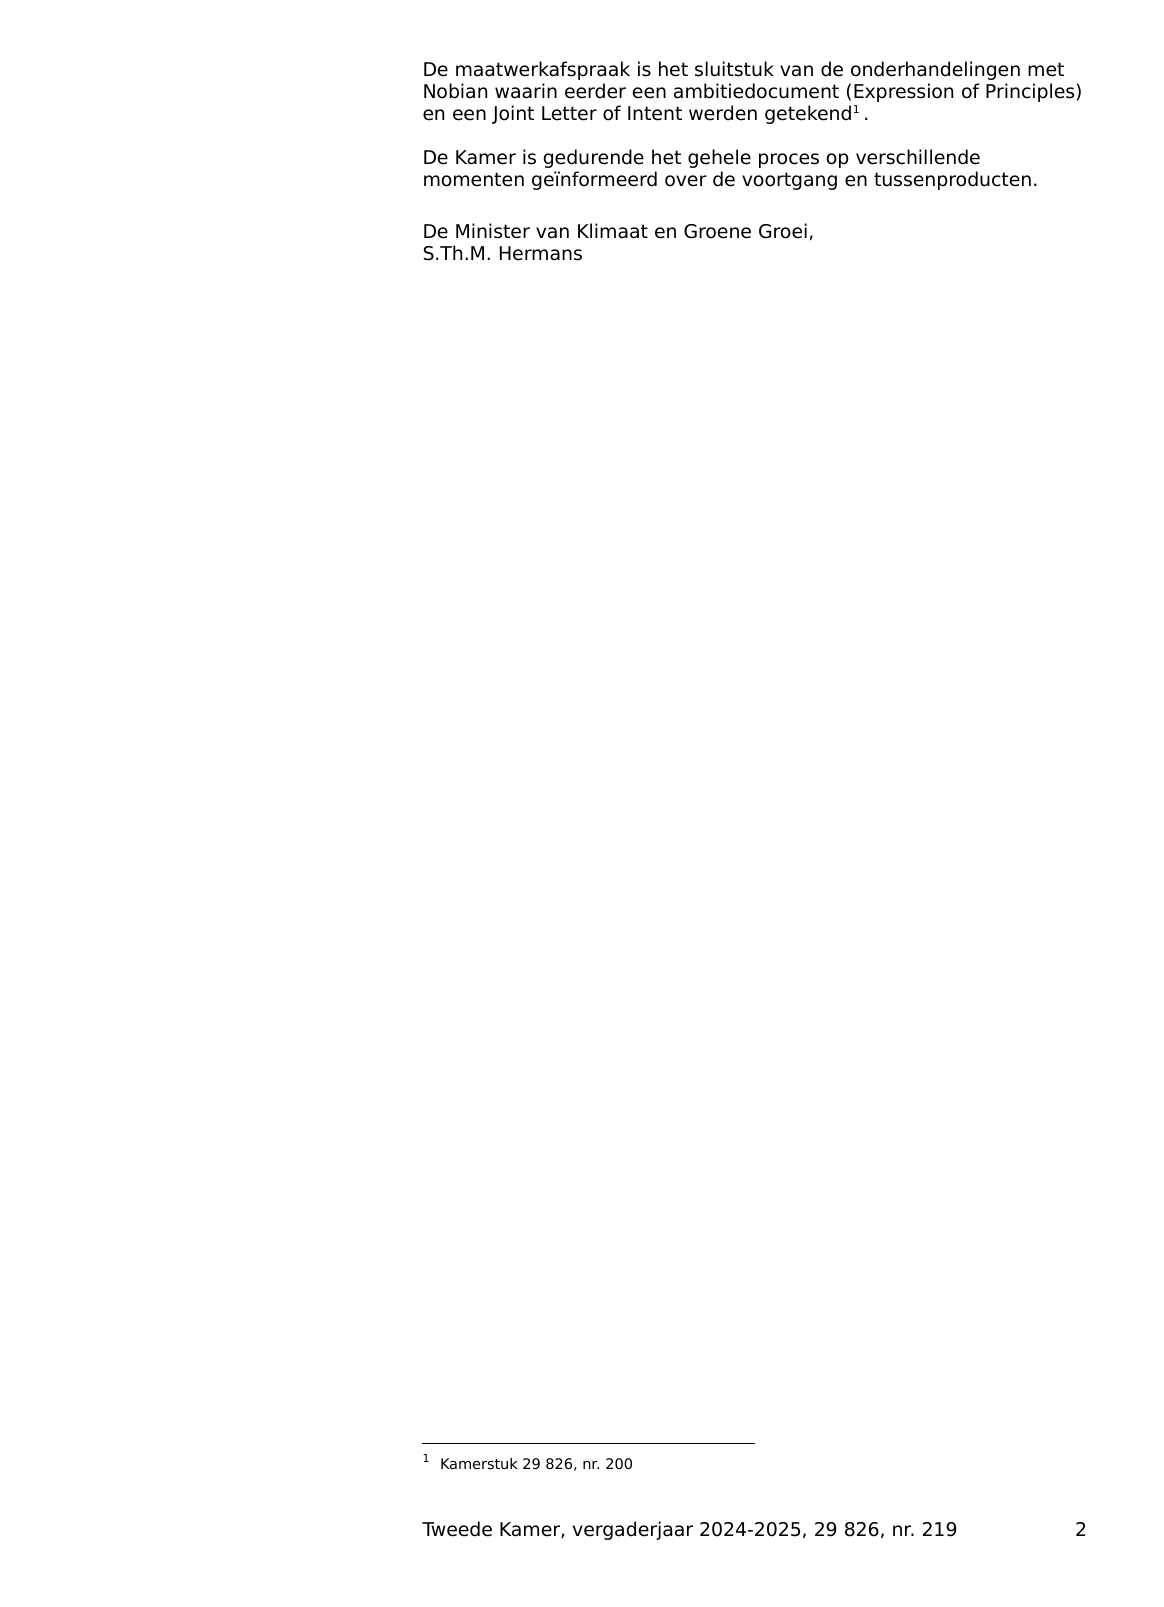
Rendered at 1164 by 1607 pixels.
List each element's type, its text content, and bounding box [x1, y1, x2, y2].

text De Minister van Klimaat en Groene Groei, S.Th.M. Hermans [422, 221, 1087, 265]
text De maatwerkafspraak is het sluitstuk van de onderhandelingen met Nobian waarin eerder een ambitiedocument (Expression of Principles) en een Joint Letter of Intent werden getekend. [422, 59, 1087, 125]
text Kamerstuk 29 826, nr. 200 [422, 1452, 1087, 1474]
text De Kamer is gedurende het gehele proces op verschillende momenten geïnformeerd over de voortgang en tussenproducten. [422, 147, 1087, 191]
